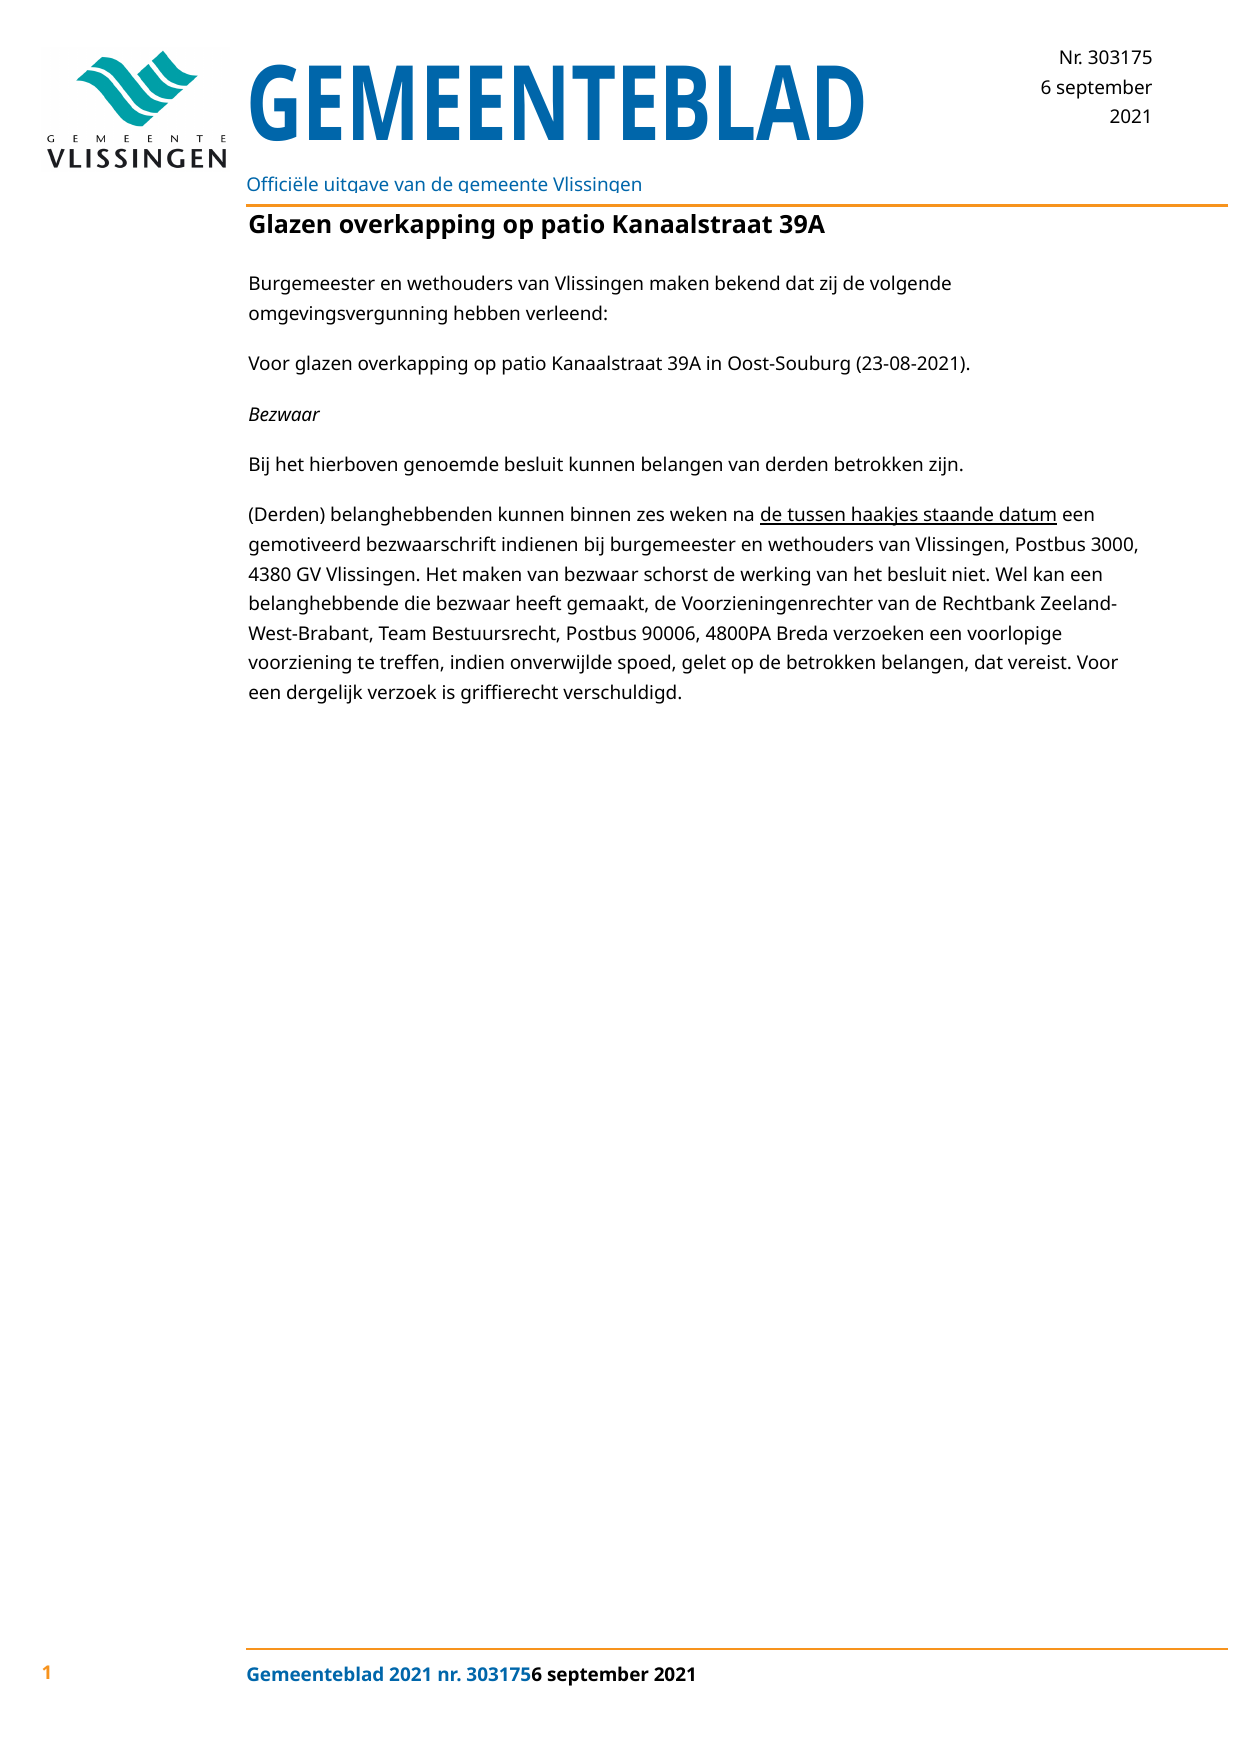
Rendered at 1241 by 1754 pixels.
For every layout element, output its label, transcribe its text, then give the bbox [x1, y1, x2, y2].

text Bezwaar [248, 401, 1152, 426]
text Bij het hierboven genoemde besluit kunnen belangen van derden betrokken zijn. [248, 451, 1152, 477]
text Glazen overkapping op patio Kanaalstraat 39A [248, 207, 1152, 241]
text Burgemeester en wethouders van Vlissingen maken bekend dat zij de volgende omgevingsvergunning hebben verleend: [248, 270, 1152, 326]
picture [41, 47, 231, 172]
text Voor glazen overkapping op patio Kanaalstraat 39A in Oost-Souburg (23-08-2021). [248, 350, 1152, 376]
text (Derden) belanghebbenden kunnen binnen zes weken na de tussen haakjes staande datum een gemotiveerd bezwaarschrift indienen bij burgemeester en wethouders van Vlissingen, Postbus 3000, 4380 GV Vlissingen. Het maken van bezwaar schorst de werking van het besluit niet. Wel kan een belanghebbende die bezwaar heeft gemaakt, de Voorzieningenrechter van de Rechtbank Zeeland-West-Brabant, Team Bestuursrecht, Postbus 90006, 4800PA Breda verzoeken een voorlopige voorziening te treffen, indien onverwijlde spoed, gelet op de betrokken belangen, dat vereist. Voor een dergelijk verzoek is griffierecht verschuldigd. [248, 502, 1152, 705]
